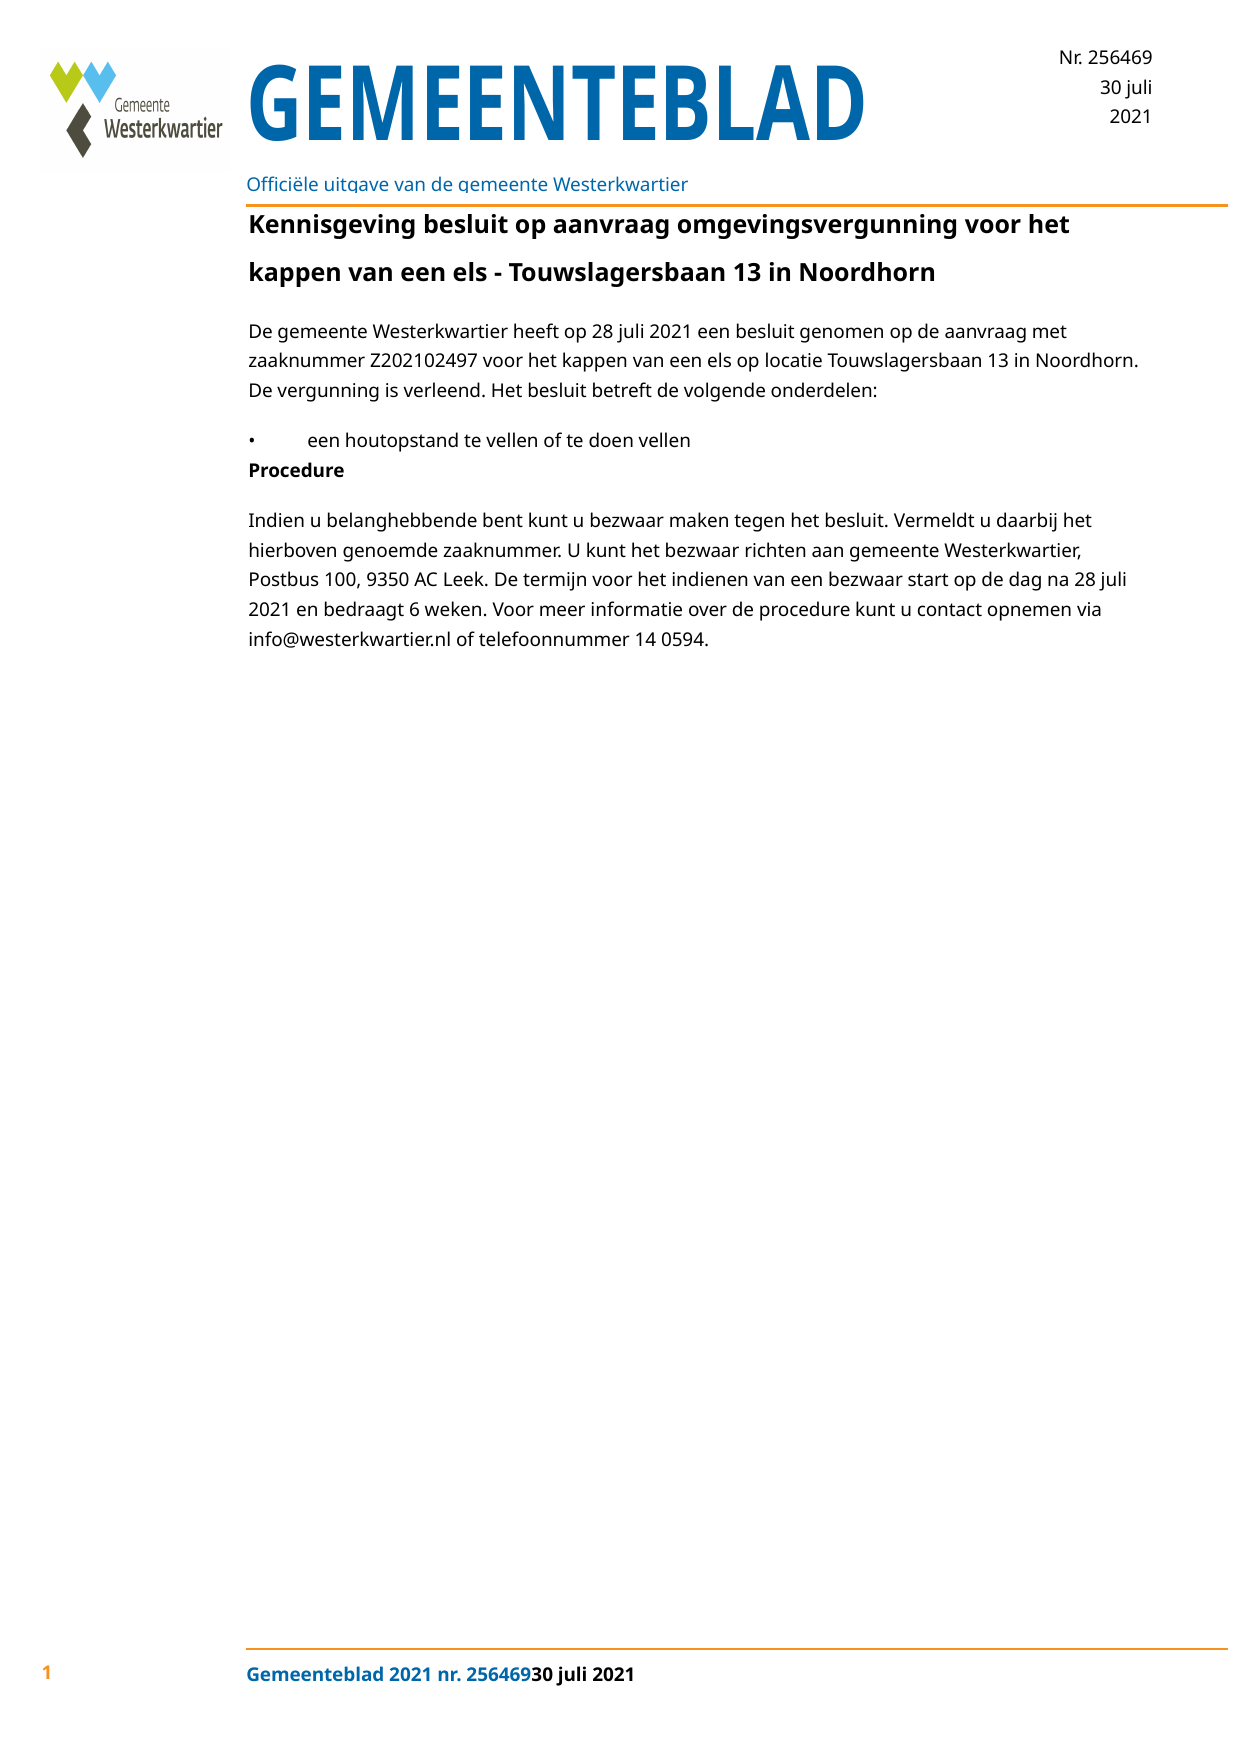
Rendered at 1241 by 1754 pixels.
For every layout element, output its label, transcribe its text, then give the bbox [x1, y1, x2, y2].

text Indien u belanghebbende bent kunt u bezwaar maken tegen het besluit. Vermeldt u daarbij het hierboven genoemde zaaknummer. U kunt het bezwaar richten aan gemeente Westerkwartier, Postbus 100, 9350 AC Leek. De termijn voor het indienen van een bezwaar start op de dag na 28 juli 2021 en bedraagt 6 weken. Voor meer informatie over de procedure kunt u contact opnemen via info@westerkwartier.nl of telefoonnummer 14 0594. [248, 507, 1152, 652]
list een houtopstand te vellen of te doen vellen [248, 427, 1152, 453]
text Kennisgeving besluit op aanvraag omgevingsvergunning voor het kappen van een els - Touwslagersbaan 13 in Noordhorn [248, 207, 1152, 288]
text Procedure [248, 457, 1152, 483]
text De gemeente Westerkwartier heeft op 28 juli 2021 een besluit genomen op de aanvraag met zaaknummer Z202102497 voor het kappen van een els op locatie Touwslagersbaan 13 in Noordhorn. De vergunning is verleend. Het besluit betreft de volgende onderdelen: [248, 318, 1152, 403]
picture [41, 47, 231, 172]
